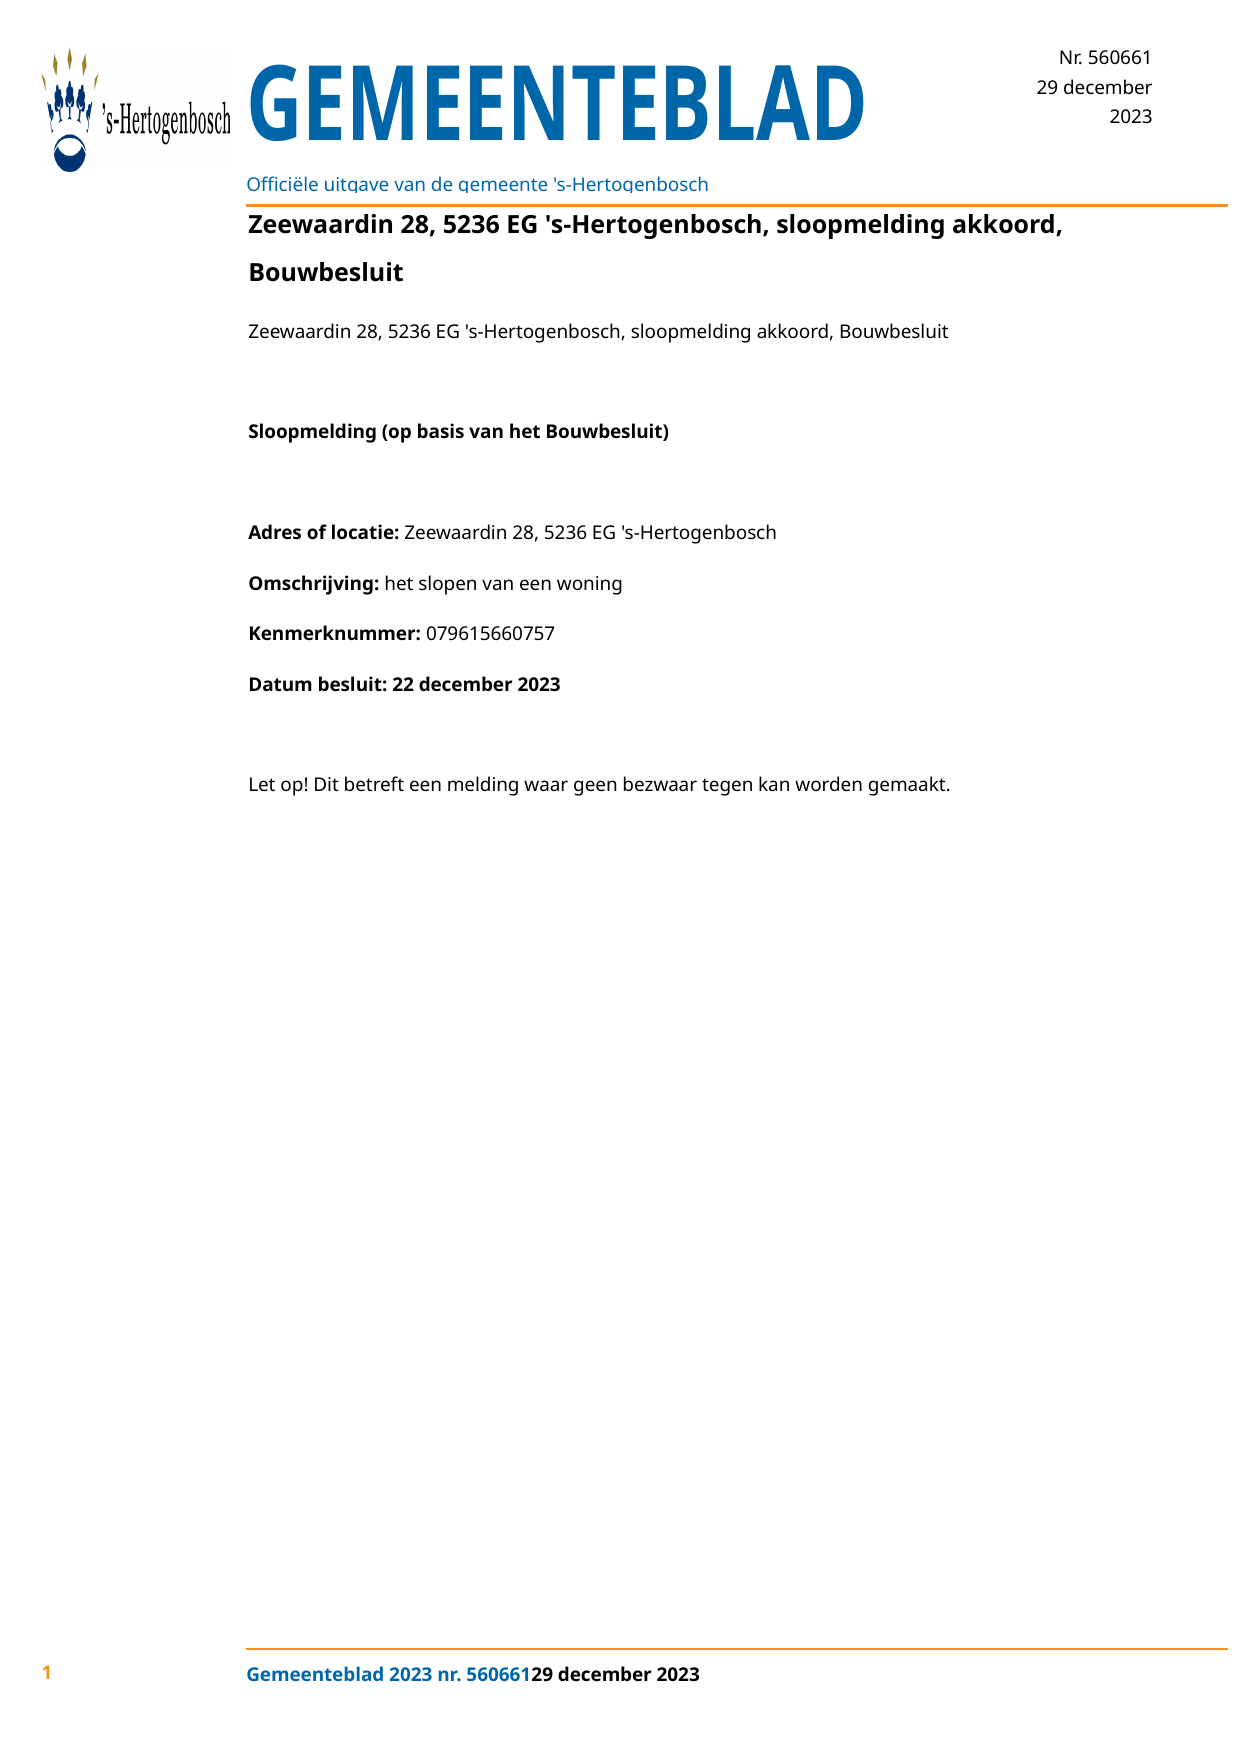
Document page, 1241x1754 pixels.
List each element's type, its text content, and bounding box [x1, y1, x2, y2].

text Datum besluit: 22 december 2023 [248, 671, 1152, 697]
text Omschrijving: het slopen van een woning [248, 570, 1152, 596]
text Sloopmelding (op basis van het Bouwbesluit) [248, 419, 1152, 444]
text Adres of locatie: Zeewaardin 28, 5236 EG 's-Hertogenbosch [248, 519, 1152, 545]
text Zeewaardin 28, 5236 EG 's-Hertogenbosch, sloopmelding akkoord, Bouwbesluit [248, 207, 1152, 288]
picture [41, 47, 231, 172]
text Zeewaardin 28, 5236 EG 's-Hertogenbosch, sloopmelding akkoord, Bouwbesluit [248, 318, 1152, 344]
text Let op! Dit betreft een melding waar geen bezwaar tegen kan worden gemaakt. [248, 772, 1152, 797]
text Kenmerknummer: 079615660757 [248, 620, 1152, 646]
